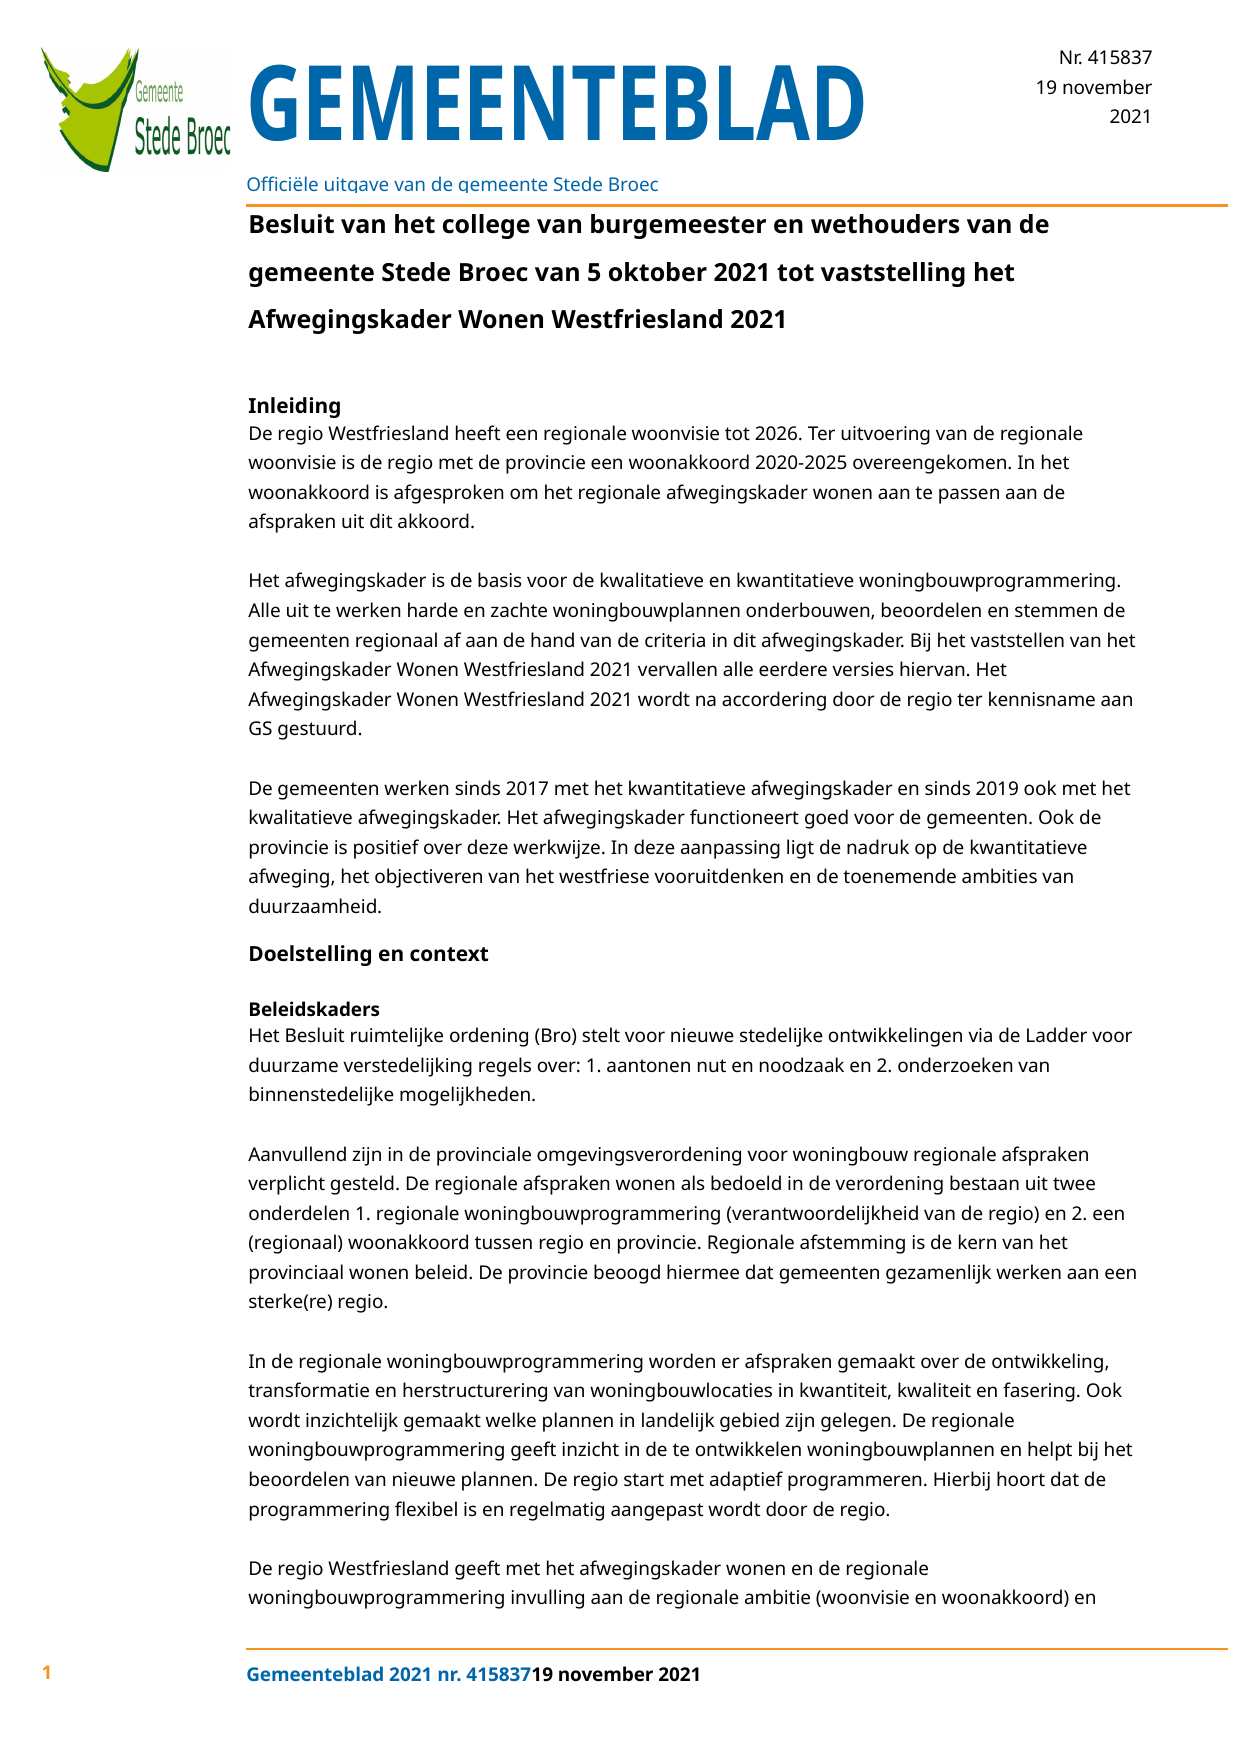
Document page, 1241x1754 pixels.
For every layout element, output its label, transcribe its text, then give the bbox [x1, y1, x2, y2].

text Doelstelling en context [248, 939, 1152, 967]
text De regio Westfriesland geeft met het afwegingskader wonen en de regionale woningbouwprogrammering invulling aan de regionale ambitie (woonvisie en woonakkoord) en [248, 1555, 1152, 1610]
picture [41, 47, 231, 172]
text De gemeenten werken sinds 2017 met het kwantitatieve afwegingskader en sinds 2019 ook met het kwalitatieve afwegingskader. Het afwegingskader functioneert goed voor de gemeenten. Ook de provincie is positief over deze werkwijze. In deze aanpassing ligt de nadruk op de kwantitatieve afweging, het objectiveren van het westfriese vooruitdenken en de toenemende ambities van duurzaamheid. [248, 775, 1152, 919]
text In de regionale woningbouwprogrammering worden er afspraken gemaakt over de ontwikkeling, transformatie en herstructurering van woningbouwlocaties in kwantiteit, kwaliteit en fasering. Ook wordt inzichtelijk gemaakt welke plannen in landelijk gebied zijn gelegen. De regionale woningbouwprogrammering geeft inzicht in de te ontwikkelen woningbouwplannen en helpt bij het beoordelen van nieuwe plannen. De regio start met adaptief programmeren. Hierbij hoort dat de programmering flexibel is en regelmatig aangepast wordt door de regio. [248, 1348, 1152, 1521]
text De regio Westfriesland heeft een regionale woonvisie tot 2026. Ter uitvoering van de regionale woonvisie is de regio met de provincie een woonakkoord 2020-2025 overeengekomen. In het woonakkoord is afgesproken om het regionale afwegingskader wonen aan te passen aan de afspraken uit dit akkoord. [248, 420, 1152, 534]
text Beleidskaders [248, 997, 1152, 1022]
text Het afwegingskader is de basis voor de kwalitatieve en kwantitatieve woningbouwprogrammering. Alle uit te werken harde en zachte woningbouwplannen onderbouwen, beoordelen en stemmen de gemeenten regionaal af aan de hand van de criteria in dit afwegingskader. Bij het vaststellen van het Afwegingskader Wonen Westfriesland 2021 vervallen alle eerdere versies hiervan. Het Afwegingskader Wonen Westfriesland 2021 wordt na accordering door de regio ter kennisname aan GS gestuurd. [248, 568, 1152, 741]
text Inleiding [248, 391, 1152, 420]
text Aanvullend zijn in de provinciale omgevingsverordening voor woningbouw regionale afspraken verplicht gesteld. De regionale afspraken wonen als bedoeld in de verordening bestaan uit twee onderdelen 1. regionale woningbouwprogrammering (verantwoordelijkheid van de regio) en 2. een (regionaal) woonakkoord tussen regio en provincie. Regionale afstemming is de kern van het provinciaal wonen beleid. De provincie beoogd hiermee dat gemeenten gezamenlijk werken aan een sterke(re) regio. [248, 1141, 1152, 1314]
text Besluit van het college van burgemeester en wethouders van de gemeente Stede Broec van 5 oktober 2021 tot vaststelling het Afwegingskader Wonen Westfriesland 2021 [248, 207, 1152, 336]
text Het Besluit ruimtelijke ordening (Bro) stelt voor nieuwe stedelijke ontwikkelingen via de Ladder voor duurzame verstedelijking regels over: 1. aantonen nut en noodzaak en 2. onderzoeken van binnenstedelijke mogelijkheden. [248, 1022, 1152, 1107]
